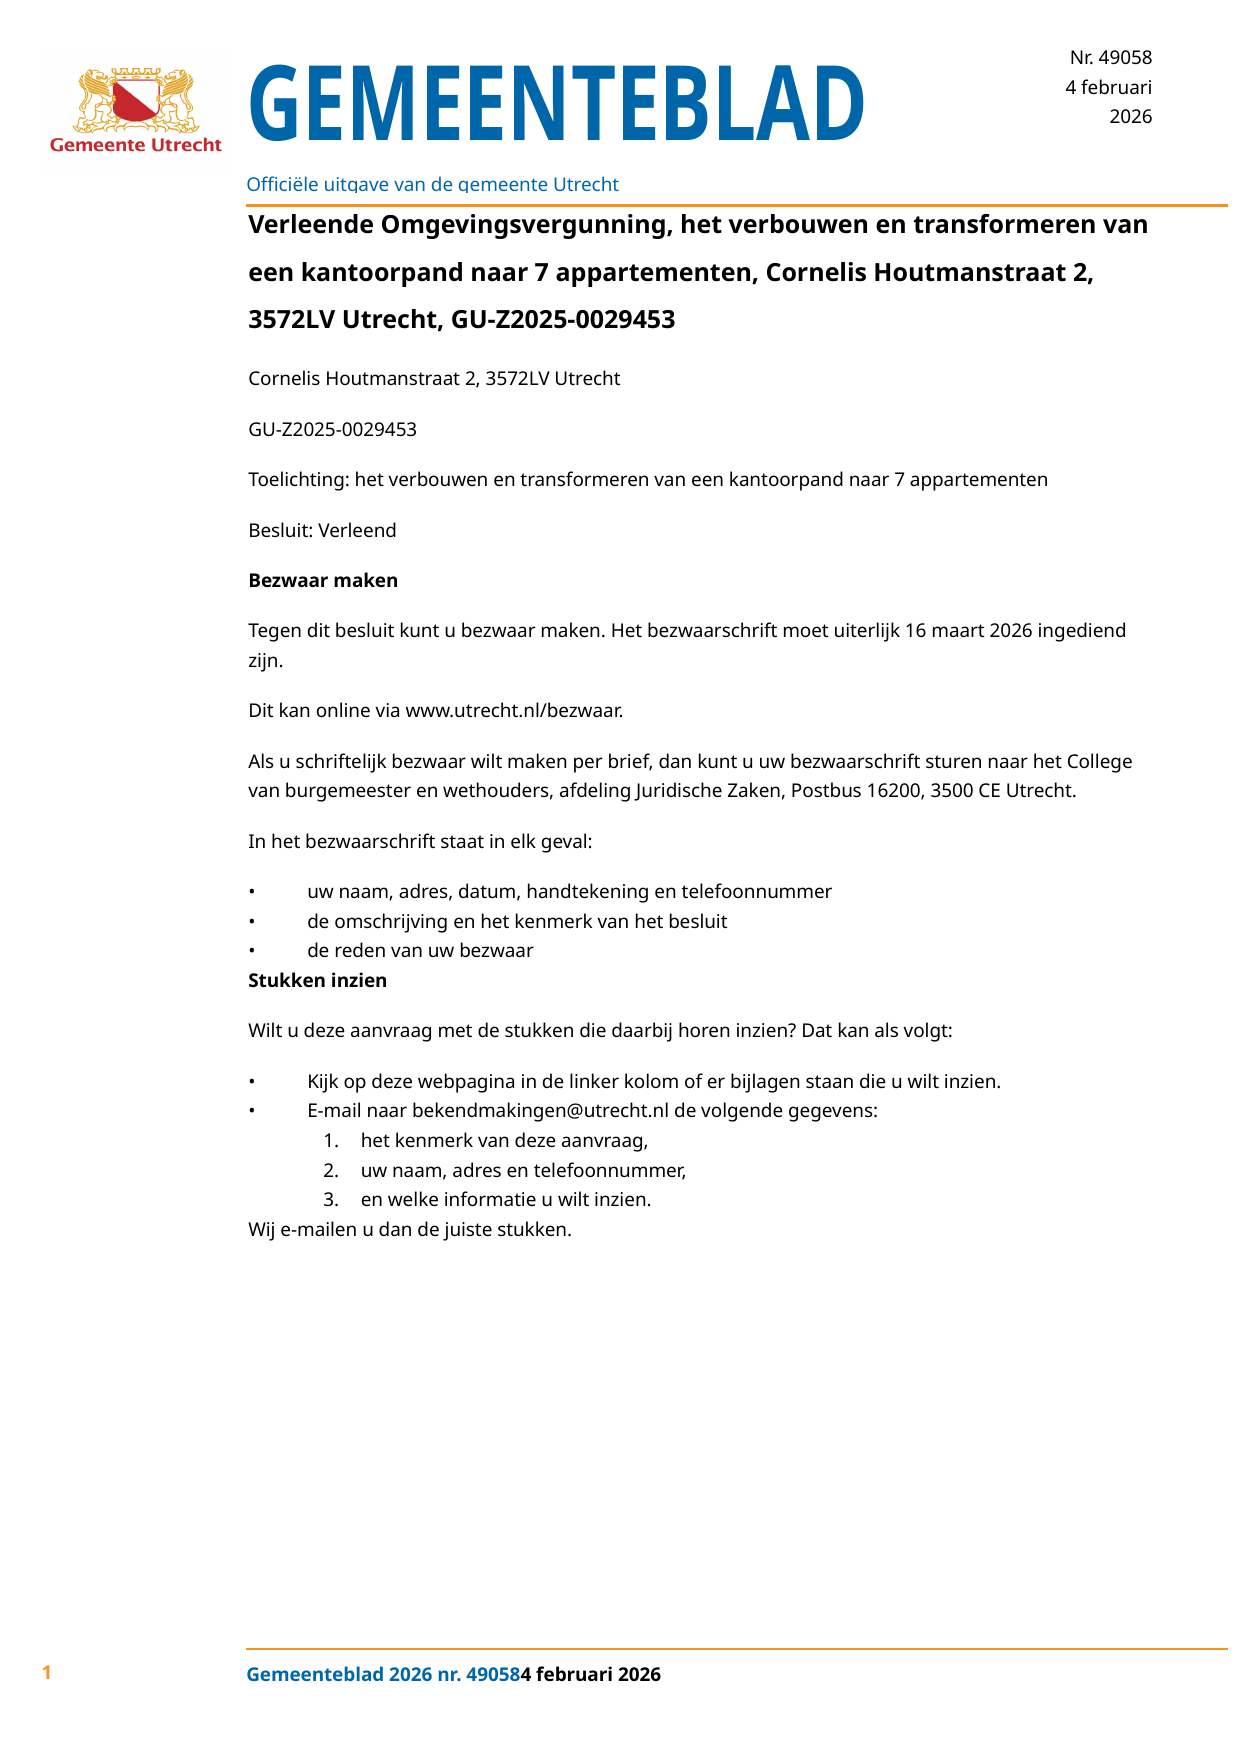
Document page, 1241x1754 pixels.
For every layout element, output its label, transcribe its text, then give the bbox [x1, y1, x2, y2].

list en welke informatie u wilt inzien. [323, 1186, 1152, 1212]
text Bezwaar maken [248, 567, 1152, 593]
text Stukken inzien [248, 967, 1152, 993]
text GU-Z2025-0029453 [248, 416, 1152, 442]
text Wij e-mailen u dan de juiste stukken. [248, 1216, 1152, 1242]
list E-mail naar bekendmakingen@utrecht.nl de volgende gegevens: [248, 1098, 1152, 1123]
list uw naam, adres en telefoonnummer, [323, 1157, 1152, 1182]
list het kenmerk van deze aanvraag, [323, 1127, 1152, 1153]
text Als u schriftelijk bezwaar wilt maken per brief, dan kunt u uw bezwaarschrift sturen naar het College van burgemeester en wethouders, afdeling Juridische Zaken, Postbus 16200, 3500 CE Utrecht. [248, 748, 1152, 803]
text Verleende Omgevingsvergunning, het verbouwen en transformeren van een kantoorpand naar 7 appartementen, Cornelis Houtmanstraat 2, 3572LV Utrecht, GU-Z2025-0029453 [248, 207, 1152, 336]
picture [41, 47, 231, 172]
list de omschrijving en het kenmerk van het besluit [248, 908, 1152, 934]
list de reden van uw bezwaar [248, 938, 1152, 963]
list uw naam, adres, datum, handtekening en telefoonnummer [248, 878, 1152, 904]
text Toelichting: het verbouwen en transformeren van een kantoorpand naar 7 appartementen [248, 466, 1152, 492]
text Besluit: Verleend [248, 517, 1152, 542]
text In het bezwaarschrift staat in elk geval: [248, 828, 1152, 854]
text Dit kan online via www.utrecht.nl/bezwaar. [248, 698, 1152, 723]
list Kijk op deze webpagina in de linker kolom of er bijlagen staan die u wilt inzien. [248, 1068, 1152, 1094]
text Wilt u deze aanvraag met de stukken die daarbij horen inzien? Dat kan als volgt: [248, 1018, 1152, 1043]
text Cornelis Houtmanstraat 2, 3572LV Utrecht [248, 366, 1152, 391]
text Tegen dit besluit kunt u bezwaar maken. Het bezwaarschrift moet uiterlijk 16 maart 2026 ingediend zijn. [248, 618, 1152, 673]
